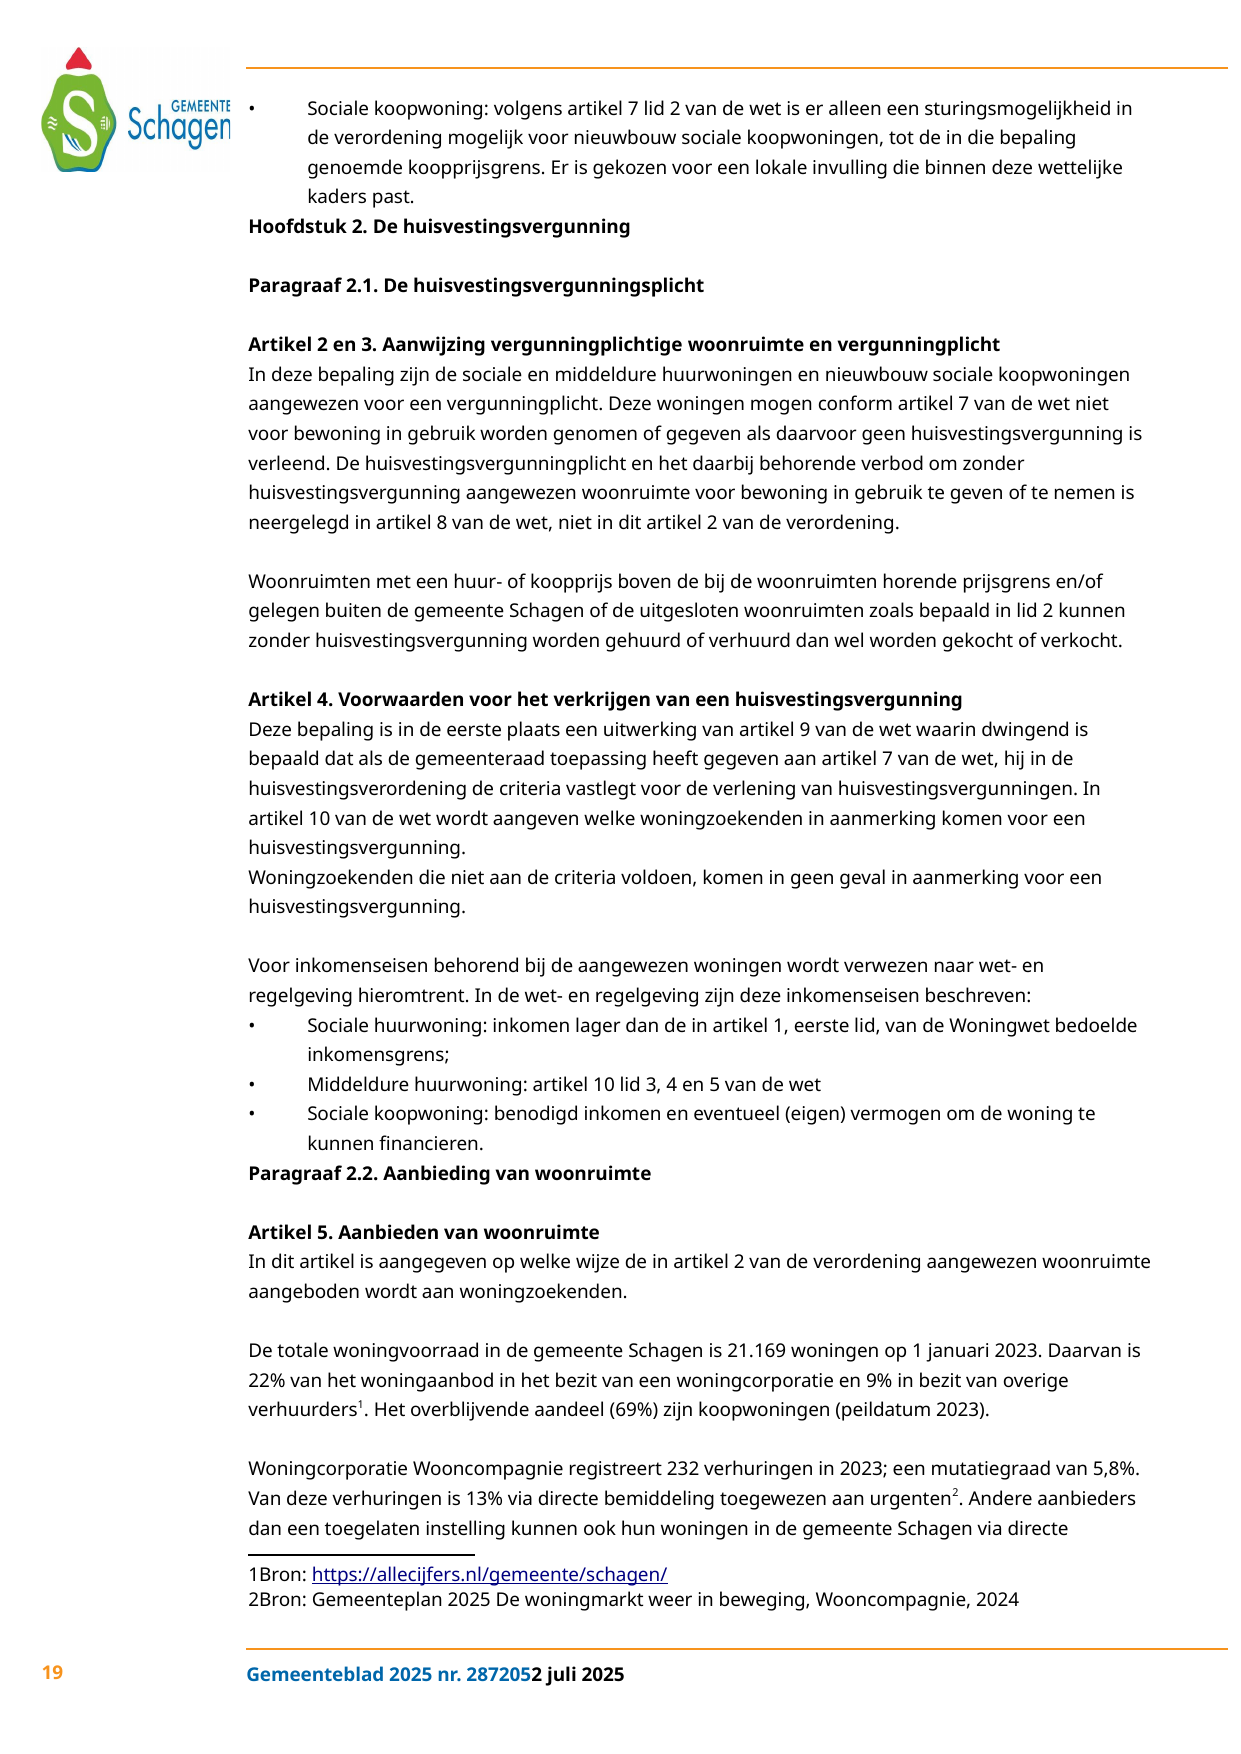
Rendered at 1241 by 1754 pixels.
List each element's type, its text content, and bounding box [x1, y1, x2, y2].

text Artikel 2 en 3. Aanwijzing vergunningplichtige woonruimte en vergunningplicht [248, 331, 1152, 357]
text Woonruimten met een huur- of koopprijs boven de bij de woonruimten horende prijsgrens en/of gelegen buiten de gemeente Schagen of de uitgesloten woonruimten zoals bepaald in lid 2 kunnen zonder huisvestingsvergunning worden gehuurd of verhuurd dan wel worden gekocht of verkocht. [248, 568, 1152, 653]
text De totale woningvoorraad in de gemeente Schagen is 21.169 woningen op 1 januari 2023. Daarvan is 22% van het woningaanbod in het bezit van een woningcorporatie en 9% in bezit van overige verhuurders. Het overblijvende aandeel (69%) zijn koopwoningen (peildatum 2023). [248, 1337, 1152, 1422]
list Sociale koopwoning: benodigd inkomen en eventueel (eigen) vermogen om de woning te kunnen financieren. [248, 1101, 1152, 1156]
text Voor inkomenseisen behorend bij de aangewezen woningen wordt verwezen naar wet- en regelgeving hieromtrent. In de wet- en regelgeving zijn deze inkomenseisen beschreven: [248, 953, 1152, 1008]
text In dit artikel is aangegeven op welke wijze de in artikel 2 van de verordening aangewezen woonruimte aangeboden wordt aan woningzoekenden. [248, 1248, 1152, 1304]
text Artikel 4. Voorwaarden voor het verkrijgen van een huisvestingsvergunning [248, 686, 1152, 712]
text Deze bepaling is in de eerste plaats een uitwerking van artikel 9 van de wet waarin dwingend is bepaald dat als de gemeenteraad toepassing heeft gegeven aan artikel 7 van de wet, hij in de huisvestingsverordening de criteria vastlegt voor de verlening van huisvestingsvergunningen. In artikel 10 van de wet wordt aangeven welke woningzoekenden in aanmerking komen voor een huisvestingsvergunning. [248, 716, 1152, 860]
text Woningzoekenden die niet aan de criteria voldoen, komen in geen geval in aanmerking voor een huisvestingsvergunning. [248, 864, 1152, 919]
list Middeldure huurwoning: artikel 10 lid 3, 4 en 5 van de wet [248, 1071, 1152, 1097]
text Bron: Gemeenteplan 2025 De woningmarkt weer in beweging, Wooncompagnie, 2024 [248, 1586, 1152, 1612]
text Paragraaf 2.1. De huisvestingsvergunningsplicht [248, 272, 1152, 298]
list Sociale huurwoning: inkomen lager dan de in artikel 1, eerste lid, van de Woningwet bedoelde inkomensgrens; [248, 1012, 1152, 1067]
list Sociale koopwoning: volgens artikel 7 lid 2 van de wet is er alleen een sturingsmogelijkheid in de verordening mogelijk voor nieuwbouw sociale koopwoningen, tot de in die bepaling genoemde koopprijsgrens. Er is gekozen voor een lokale invulling die binnen deze wettelijke kaders past. [248, 95, 1152, 209]
text In deze bepaling zijn de sociale en middeldure huurwoningen en nieuwbouw sociale koopwoningen aangewezen voor een vergunningplicht. Deze woningen mogen conform artikel 7 van de wet niet voor bewoning in gebruik worden genomen of gegeven als daarvoor geen huisvestingsvergunning is verleend. De huisvestingsvergunningplicht en het daarbij behorende verbod om zonder huisvestingsvergunning aangewezen woonruimte voor bewoning in gebruik te geven of te nemen is neergelegd in artikel 8 van de wet, niet in dit artikel 2 van de verordening. [248, 361, 1152, 535]
text Bron: https://allecijfers.nl/gemeente/schagen/ [248, 1561, 1152, 1586]
picture [41, 47, 231, 172]
text Artikel 5. Aanbieden van woonruimte [248, 1219, 1152, 1245]
text Paragraaf 2.2. Aanbieding van woonruimte [248, 1160, 1152, 1186]
text Hoofdstuk 2. De huisvestingsvergunning [248, 213, 1152, 239]
text Woningcorporatie Wooncompagnie registreert 232 verhuringen in 2023; een mutatiegraad van 5,8%. Van deze verhuringen is 13% via directe bemiddeling toegewezen aan urgenten. Andere aanbieders dan een toegelaten instelling kunnen ook hun woningen in de gemeente Schagen via directe [248, 1456, 1152, 1541]
